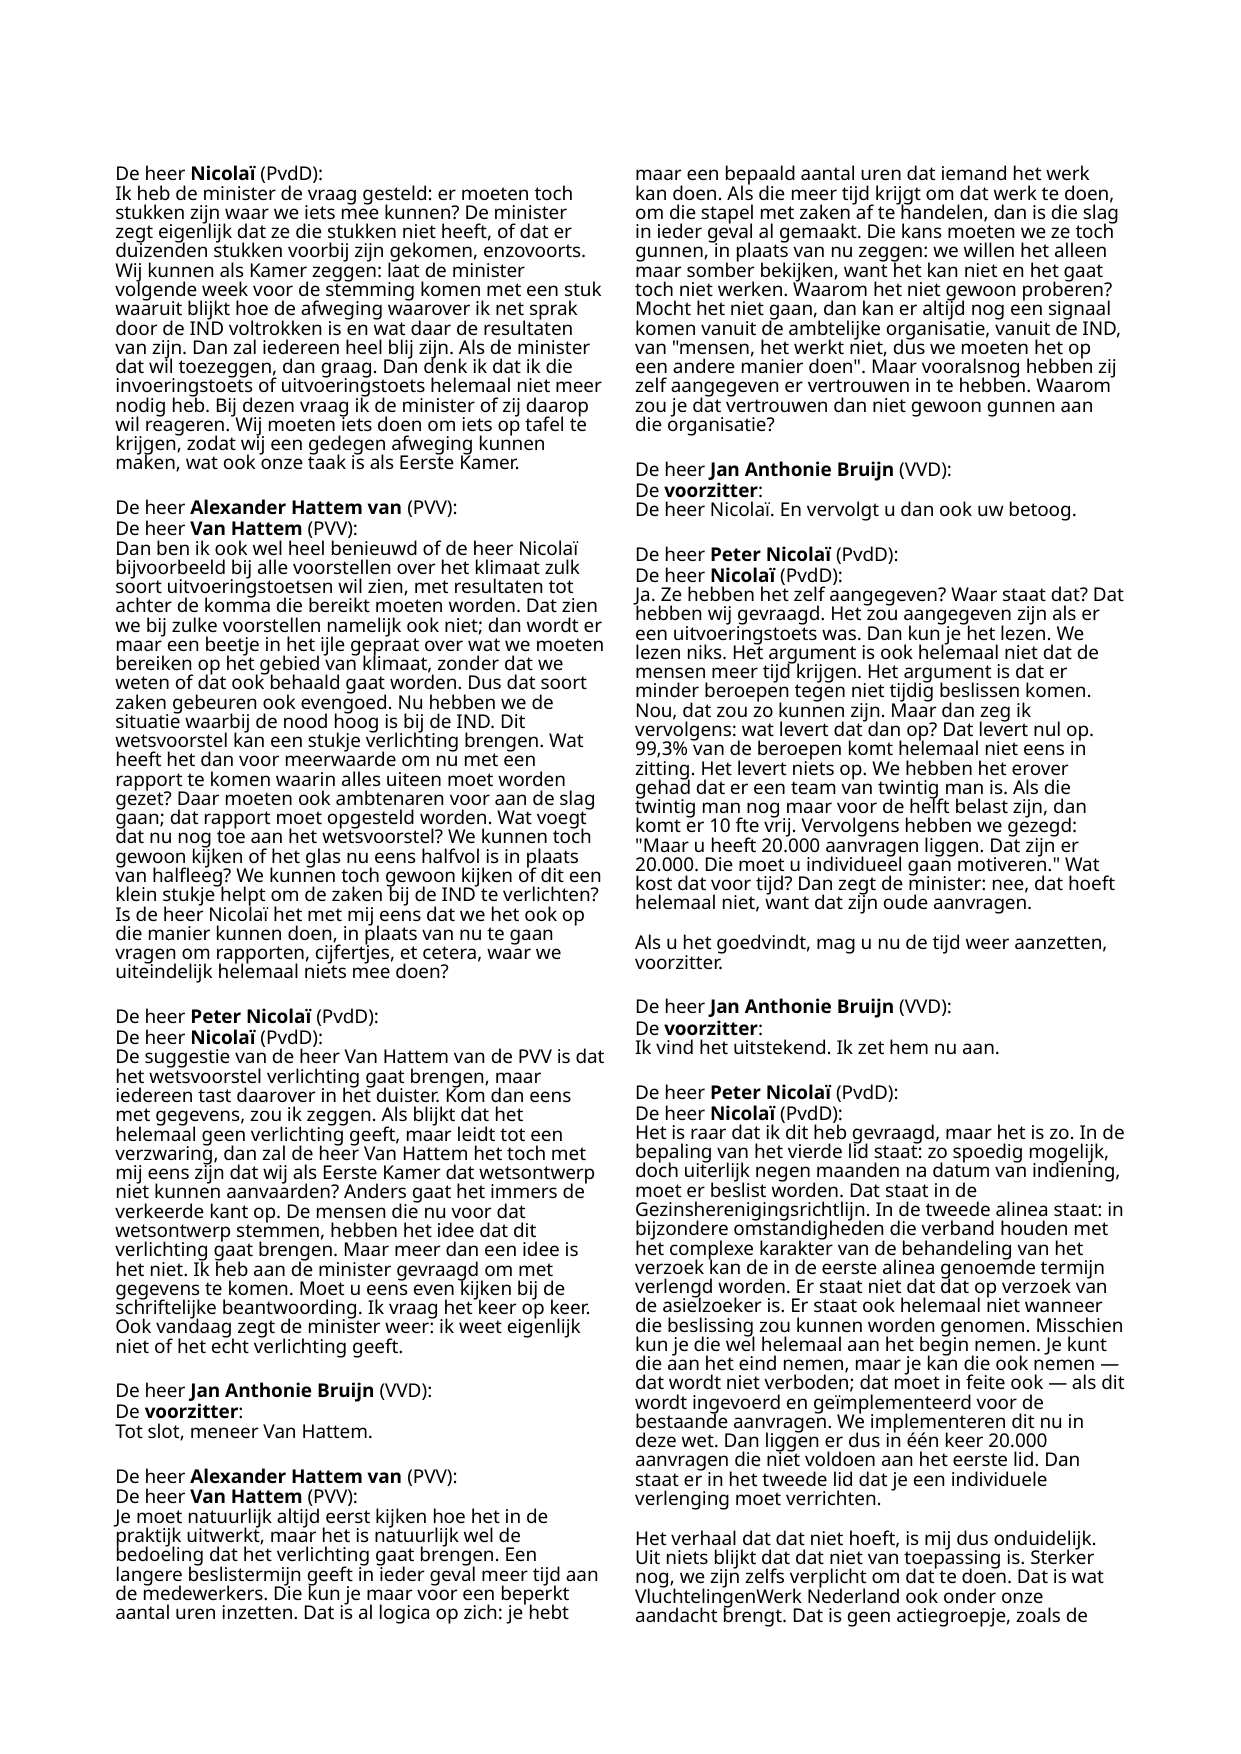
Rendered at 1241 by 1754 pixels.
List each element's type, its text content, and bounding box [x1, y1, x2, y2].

text De heer Nicolaï (PvdD): [635, 567, 1125, 586]
text Als u het goedvindt, mag u nu de tijd weer aanzetten, voorzitter. [635, 934, 1125, 973]
text Het verhaal dat dat niet hoeft, is mij dus onduidelijk. Uit niets blijkt dat dat niet van toepassing is. Sterker nog, we zijn zelfs verplicht om dat te doen. Dat is wat VluchtelingenWerk Nederland ook onder onze aandacht brengt. Dat is geen actiegroepje, zoals de [635, 1530, 1125, 1626]
text Je moet natuurlijk altijd eerst kijken hoe het in de praktijk uitwerkt, maar het is natuurlijk wel de bedoeling dat het verlichting gaat brengen. Een langere beslistermijn geeft in ieder geval meer tijd aan de medewerkers. Die kun je maar voor een beperkt aantal uren inzetten. Dat is al logica op zich: je hebt [115, 1508, 605, 1623]
text Het is raar dat ik dit heb gevraagd, maar het is zo. In de bepaling van het vierde lid staat: zo spoedig mogelijk, doch uiterlijk negen maanden na datum van indiening, moet er beslist worden. Dat staat in de Gezinsherenigingsrichtlijn. In de tweede alinea staat: in bijzondere omstandigheden die verband houden met het complexe karakter van de behandeling van het verzoek kan de in de eerste alinea genoemde termijn verlengd worden. Er staat niet dat dat op verzoek van de asielzoeker is. Er staat ook helemaal niet wanneer die beslissing zou kunnen worden genomen. Misschien kun je die wel helemaal aan het begin nemen. Je kunt die aan het eind nemen, maar je kan die ook nemen — dat wordt niet verboden; dat moet in feite ook — als dit wordt ingevoerd en geïmplementeerd voor de bestaande aanvragen. We implementeren dit nu in deze wet. Dan liggen er dus in één keer 20.000 aanvragen die niet voldoen aan het eerste lid. Dan staat er in het tweede lid dat je een individuele verlenging moet verrichten. [635, 1124, 1125, 1509]
text De heer Nicolaï (PvdD): [115, 165, 605, 184]
text De heer Van Hattem (PVV): [115, 1488, 605, 1508]
text De voorzitter: [635, 482, 1125, 501]
text De heer Van Hattem (PVV): [115, 520, 605, 539]
text Tot slot, meneer Van Hattem. [115, 1423, 605, 1442]
text De heer Jan Anthonie Bruijn (VVD): [115, 1378, 605, 1403]
text De heer Alexander Hattem van (PVV): [115, 1463, 605, 1488]
text De heer Peter Nicolaï (PvdD): [115, 1003, 605, 1029]
text De heer Jan Anthonie Bruijn (VVD): [635, 456, 1125, 482]
text Ja. Ze hebben het zelf aangegeven? Waar staat dat? Dat hebben wij gevraagd. Het zou aangegeven zijn als er een uitvoeringstoets was. Dan kun je het lezen. We lezen niks. Het argument is ook helemaal niet dat de mensen meer tijd krijgen. Het argument is dat er minder beroepen tegen niet tijdig beslissen komen. Nou, dat zou zo kunnen zijn. Maar dan zeg ik vervolgens: wat levert dat dan op? Dat levert nul op. 99,3% van de beroepen komt helemaal niet eens in zitting. Het levert niets op. We hebben het erover gehad dat er een team van twintig man is. Als die twintig man nog maar voor de helft belast zijn, dan komt er 10 fte vrij. Vervolgens hebben we gezegd: "Maar u heeft 20.000 aanvragen liggen. Dat zijn er 20.000. Die moet u individueel gaan motiveren." Wat kost dat voor tijd? Dan zegt de minister: nee, dat hoeft helemaal niet, want dat zijn oude aanvragen. [635, 586, 1125, 914]
text De suggestie van de heer Van Hattem van de PVV is dat het wetsvoorstel verlichting gaat brengen, maar iedereen tast daarover in het duister. Kom dan eens met gegevens, zou ik zeggen. Als blijkt dat het helemaal geen verlichting geeft, maar leidt tot een verzwaring, dan zal de heer Van Hattem het toch met mij eens zijn dat wij als Eerste Kamer dat wetsontwerp niet kunnen aanvaarden? Anders gaat het immers de verkeerde kant op. De mensen die nu voor dat wetsontwerp stemmen, hebben het idee dat dit verlichting gaat brengen. Maar meer dan een idee is het niet. Ik heb aan de minister gevraagd om met gegevens te komen. Moet u eens even kijken bij de schriftelijke beantwoording. Ik vraag het keer op keer. Ook vandaag zegt de minister weer: ik weet eigenlijk niet of het echt verlichting geeft. [115, 1048, 605, 1357]
text De heer Peter Nicolaï (PvdD): [635, 541, 1125, 567]
text Ik vind het uitstekend. Ik zet hem nu aan. [635, 1039, 1125, 1058]
text De voorzitter: [635, 1019, 1125, 1039]
text maar een bepaald aantal uren dat iemand het werk kan doen. Als die meer tijd krijgt om dat werk te doen, om die stapel met zaken af te handelen, dan is die slag in ieder geval al gemaakt. Die kans moeten we ze toch gunnen, in plaats van nu zeggen: we willen het alleen maar somber bekijken, want het kan niet en het gaat toch niet werken. Waarom het niet gewoon proberen? Mocht het niet gaan, dan kan er altijd nog een signaal komen vanuit de ambtelijke organisatie, vanuit de IND, van "mensen, het werkt niet, dus we moeten het op een andere manier doen". Maar vooralsnog hebben zij zelf aangegeven er vertrouwen in te hebben. Waarom zou je dat vertrouwen dan niet gewoon gunnen aan die organisatie? [635, 165, 1125, 435]
text Ik heb de minister de vraag gesteld: er moeten toch stukken zijn waar we iets mee kunnen? De minister zegt eigenlijk dat ze die stukken niet heeft, of dat er duizenden stukken voorbij zijn gekomen, enzovoorts. Wij kunnen als Kamer zeggen: laat de minister volgende week voor de stemming komen met een stuk waaruit blijkt hoe de afweging waarover ik net sprak door de IND voltrokken is en wat daar de resultaten van zijn. Dan zal iedereen heel blij zijn. Als de minister dat wil toezeggen, dan graag. Dan denk ik dat ik die invoeringstoets of uitvoeringstoets helemaal niet meer nodig heb. Bij dezen vraag ik de minister of zij daarop wil reageren. Wij moeten iets doen om iets op tafel te krijgen, zodat wij een gedegen afweging kunnen maken, wat ook onze taak is als Eerste Kamer. [115, 184, 605, 474]
text De heer Peter Nicolaï (PvdD): [635, 1079, 1125, 1104]
text De heer Nicolaï (PvdD): [115, 1029, 605, 1048]
text Dan ben ik ook wel heel benieuwd of de heer Nicolaï bijvoorbeeld bij alle voorstellen over het klimaat zulk soort uitvoeringstoetsen wil zien, met resultaten tot achter de komma die bereikt moeten worden. Dat zien we bij zulke voorstellen namelijk ook niet; dan wordt er maar een beetje in het ijle gepraat over wat we moeten bereiken op het gebied van klimaat, zonder dat we weten of dat ook behaald gaat worden. Dus dat soort zaken gebeuren ook evengoed. Nu hebben we de situatie waarbij de nood hoog is bij de IND. Dit wetsvoorstel kan een stukje verlichting brengen. Wat heeft het dan voor meerwaarde om nu met een rapport te komen waarin alles uiteen moet worden gezet? Daar moeten ook ambtenaren voor aan de slag gaan; dat rapport moet opgesteld worden. Wat voegt dat nu nog toe aan het wetsvoorstel? We kunnen toch gewoon kijken of het glas nu eens halfvol is in plaats van halfleeg? We kunnen toch gewoon kijken of dit een klein stukje helpt om de zaken bij de IND te verlichten? Is de heer Nicolaï het met mij eens dat we het ook op die manier kunnen doen, in plaats van nu te gaan vragen om rapporten, cijfertjes, et cetera, waar we uiteindelijk helemaal niets mee doen? [115, 539, 605, 983]
text De heer Jan Anthonie Bruijn (VVD): [635, 994, 1125, 1019]
text De heer Nicolaï (PvdD): [635, 1104, 1125, 1124]
text De heer Nicolaï. En vervolgt u dan ook uw betoog. [635, 501, 1125, 520]
text De heer Alexander Hattem van (PVV): [115, 494, 605, 520]
text De voorzitter: [115, 1403, 605, 1423]
